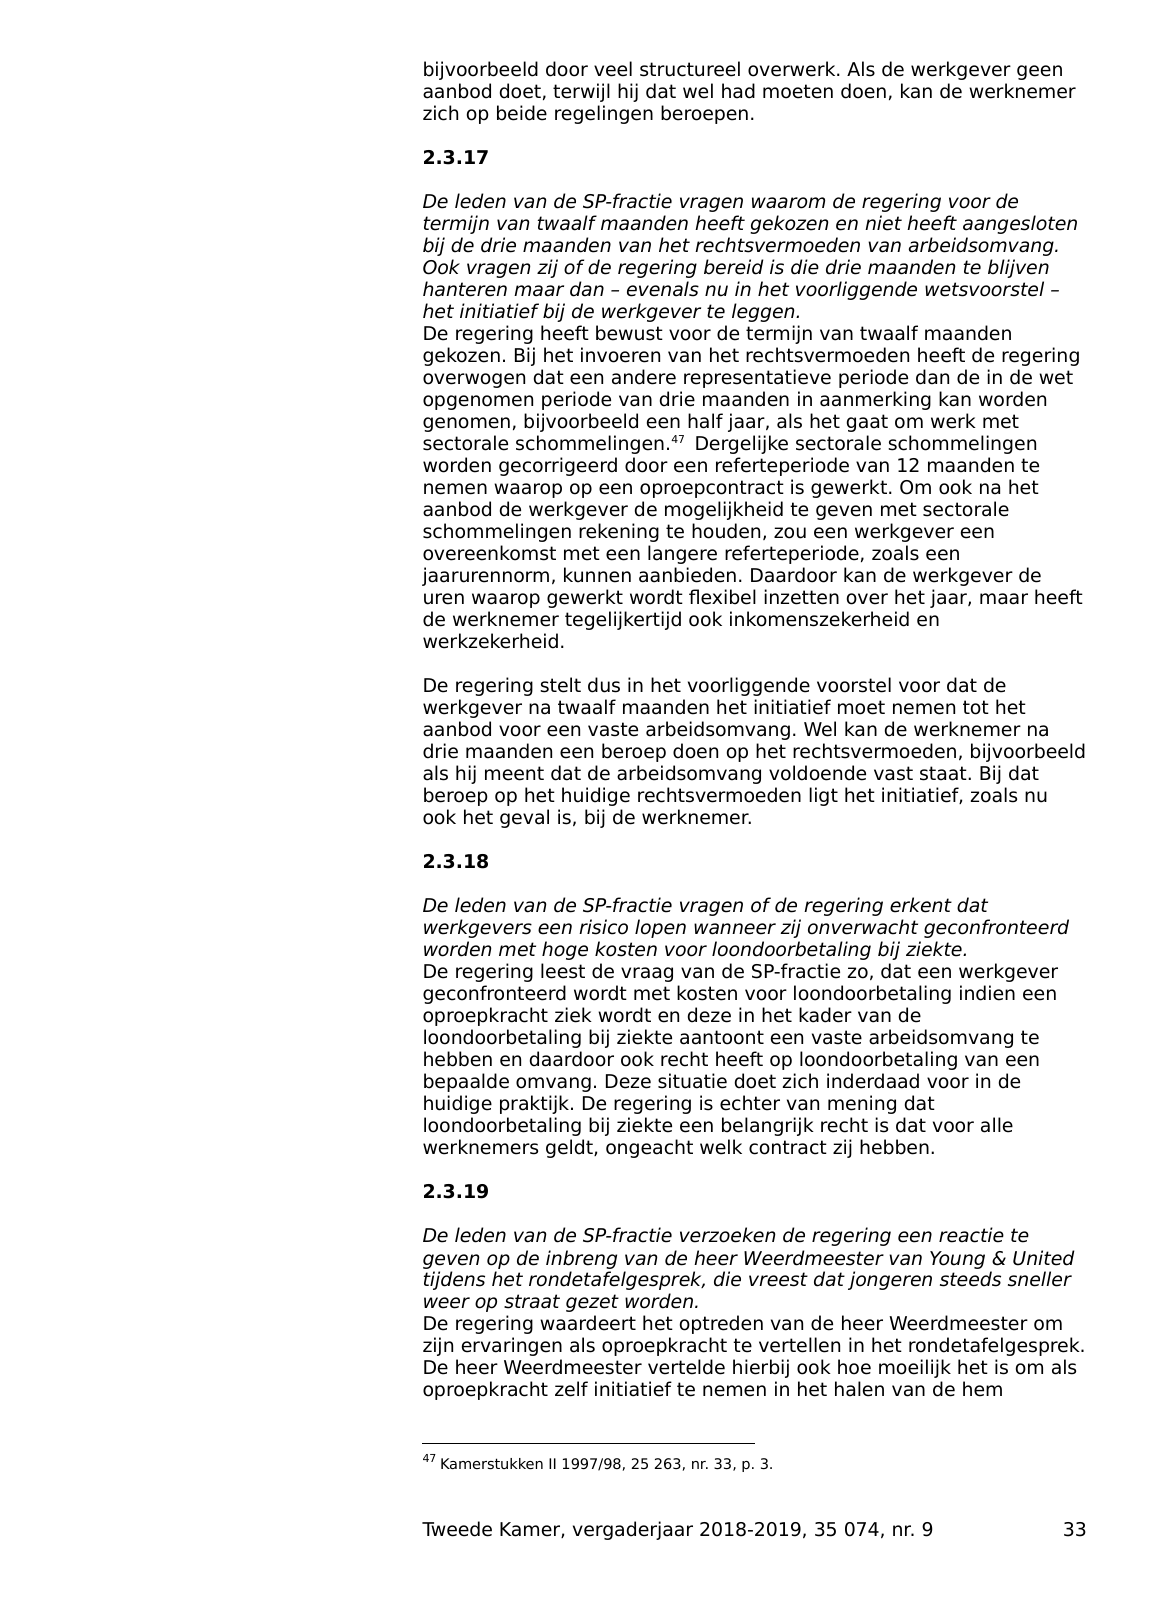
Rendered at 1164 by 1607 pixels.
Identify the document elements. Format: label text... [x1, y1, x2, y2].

subtitle 2.3.17 [422, 147, 1087, 169]
text bijvoorbeeld door veel structureel overwerk. Als de werkgever geen aanbod doet, terwijl hij dat wel had moeten doen, kan de werknemer zich op beide regelingen beroepen. [422, 59, 1087, 125]
text De leden van de SP-fractie verzoeken de regering een reactie te geven op de inbreng van de heer Weerdmeester van Young & United tijdens het rondetafelgesprek, die vreest dat jongeren steeds sneller weer op straat gezet worden. [422, 1225, 1087, 1313]
text De regering waardeert het optreden van de heer Weerdmeester om zijn ervaringen als oproepkracht te vertellen in het rondetafelgesprek. De heer Weerdmeester vertelde hierbij ook hoe moeilijk het is om als oproepkracht zelf initiatief te nemen in het halen van de hem [422, 1313, 1087, 1401]
text De leden van de SP-fractie vragen of de regering erkent dat werkgevers een risico lopen wanneer zij onverwacht geconfronteerd worden met hoge kosten voor loondoorbetaling bij ziekte. [422, 895, 1087, 961]
text De regering heeft bewust voor de termijn van twaalf maanden gekozen. Bij het invoeren van het rechtsvermoeden heeft de regering overwogen dat een andere representatieve periode dan de in de wet opgenomen periode van drie maanden in aanmerking kan worden genomen, bijvoorbeeld een half jaar, als het gaat om werk met sectorale schommelingen. Dergelijke sectorale schommelingen worden gecorrigeerd door een referteperiode van 12 maanden te nemen waarop op een oproepcontract is gewerkt. Om ook na het aanbod de werkgever de mogelijkheid te geven met sectorale schommelingen rekening te houden, zou een werkgever een overeenkomst met een langere referteperiode, zoals een jaarurennorm, kunnen aanbieden. Daardoor kan de werkgever de uren waarop gewerkt wordt flexibel inzetten over het jaar, maar heeft de werknemer tegelijkertijd ook inkomenszekerheid en werkzekerheid. [422, 323, 1087, 653]
text De regering leest de vraag van de SP-fractie zo, dat een werkgever geconfronteerd wordt met kosten voor loondoorbetaling indien een oproepkracht ziek wordt en deze in het kader van de loondoorbetaling bij ziekte aantoont een vaste arbeidsomvang te hebben en daardoor ook recht heeft op loondoorbetaling van een bepaalde omvang. Deze situatie doet zich inderdaad voor in de huidige praktijk. De regering is echter van mening dat loondoorbetaling bij ziekte een belangrijk recht is dat voor alle werknemers geldt, ongeacht welk contract zij hebben. [422, 961, 1087, 1159]
subtitle 2.3.18 [422, 851, 1087, 873]
subtitle 2.3.19 [422, 1181, 1087, 1203]
text De regering stelt dus in het voorliggende voorstel voor dat de werkgever na twaalf maanden het initiatief moet nemen tot het aanbod voor een vaste arbeidsomvang. Wel kan de werknemer na drie maanden een beroep doen op het rechtsvermoeden, bijvoorbeeld als hij meent dat de arbeidsomvang voldoende vast staat. Bij dat beroep op het huidige rechtsvermoeden ligt het initiatief, zoals nu ook het geval is, bij de werknemer. [422, 675, 1087, 829]
text De leden van de SP-fractie vragen waarom de regering voor de termijn van twaalf maanden heeft gekozen en niet heeft aangesloten bij de drie maanden van het rechtsvermoeden van arbeidsomvang. Ook vragen zij of de regering bereid is die drie maanden te blijven hanteren maar dan – evenals nu in het voorliggende wetsvoorstel – het initiatief bij de werkgever te leggen. [422, 191, 1087, 323]
text Kamerstukken II 1997/98, 25 263, nr. 33, p. 3. [422, 1452, 1087, 1474]
